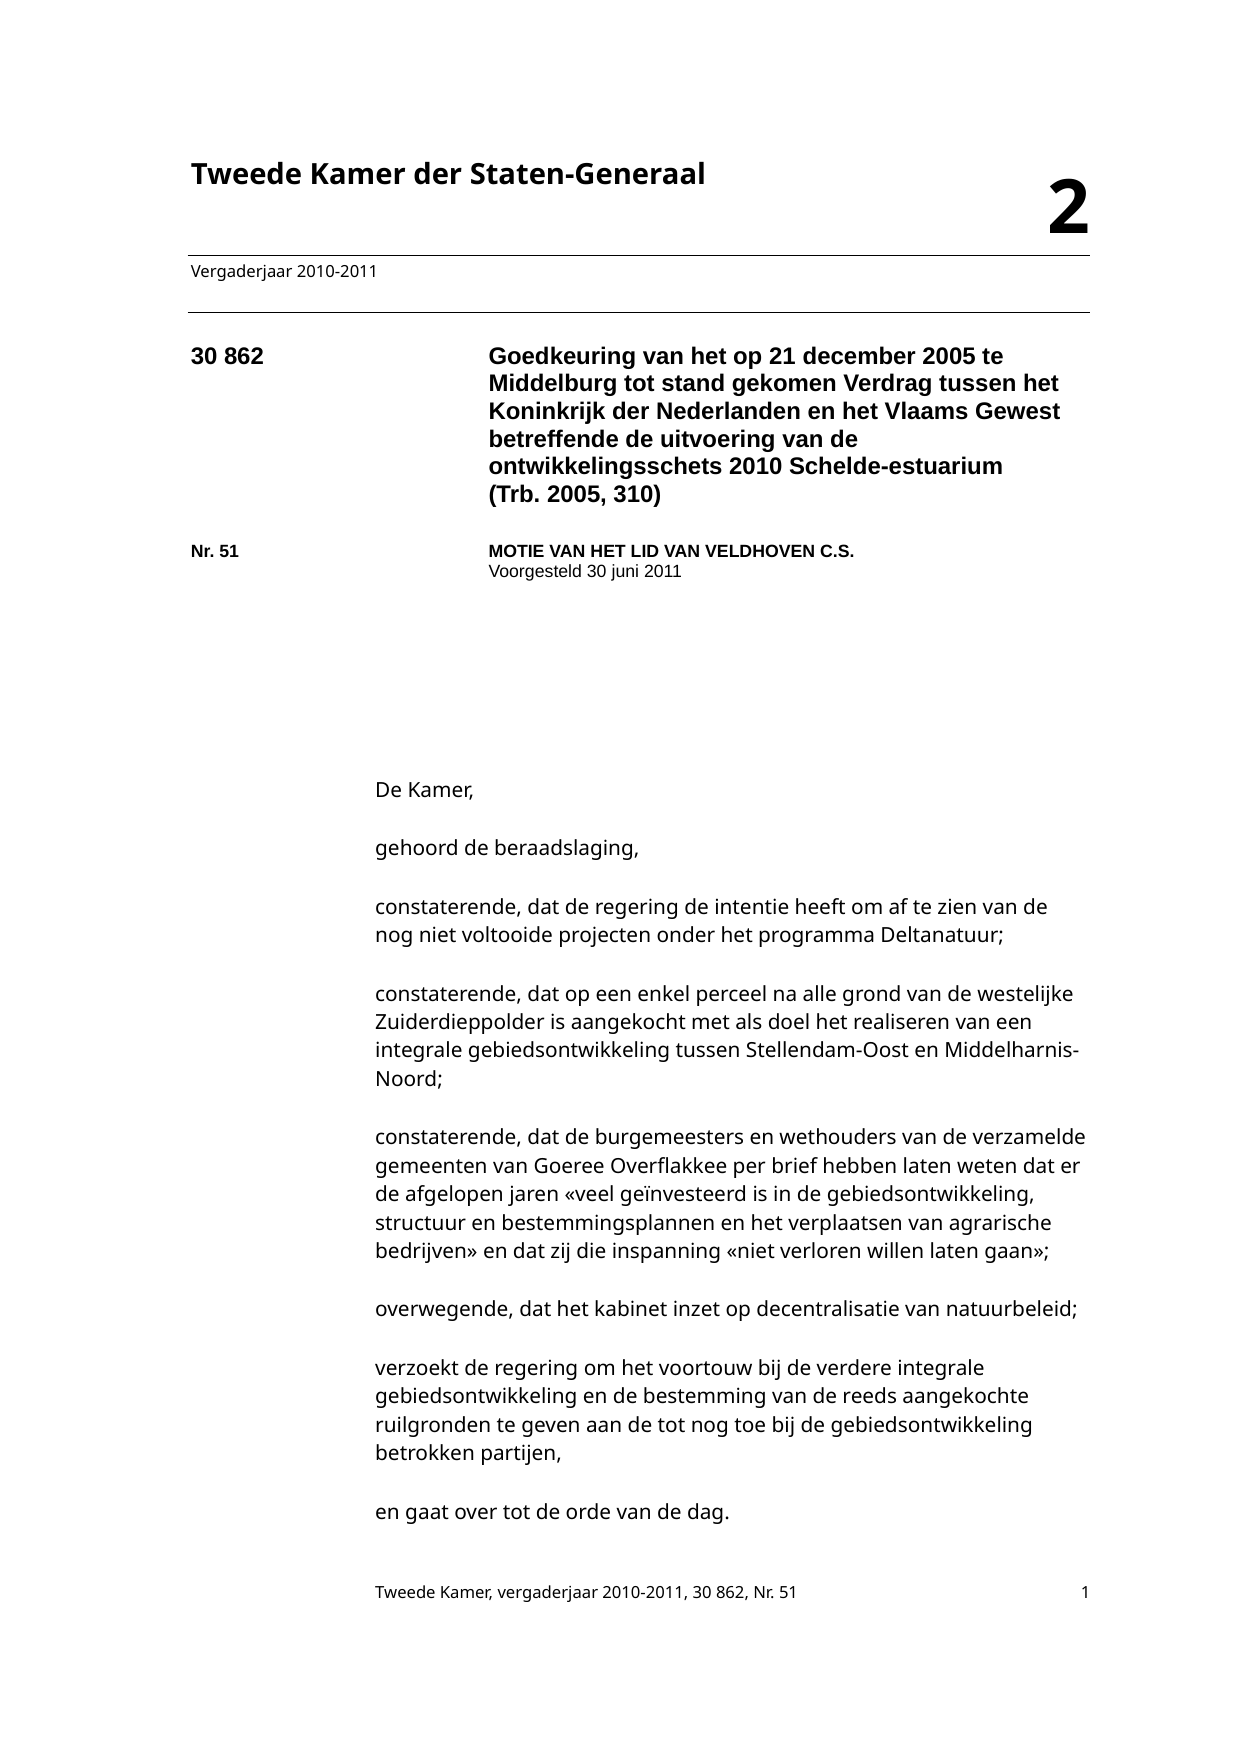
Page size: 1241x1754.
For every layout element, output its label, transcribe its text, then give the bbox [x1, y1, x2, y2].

text verzoekt de regering om het voortouw bij de verdere integrale gebiedsontwikkeling en de bestemming van de reeds aangekochte ruilgronden te geven aan de tot nog toe bij de gebiedsontwikkeling betrokken partijen, [375, 1353, 1090, 1467]
table_cell Goedkeuring van het op 21 december 2005 te Middelburg tot stand gekomen Verdrag tussen het Koninkrijk der Nederlanden en het Vlaams Gewest betreffende de uitvoering van de ontwikkelingsschets 2010 Schelde-estuarium (Trb. 2005, 310) [485, 339, 1090, 537]
table_cell [188, 313, 485, 339]
text overwegende, dat het kabinet inzet op decentralisatie van natuurbeleid; [375, 1294, 1090, 1323]
text constaterende, dat op een enkel perceel na alle grond van de westelijke Zuiderdieppolder is aangekocht met als doel het realiseren van een integrale gebiedsontwikkeling tussen Stellendam-Oost en Middelharnis-Noord; [375, 979, 1090, 1092]
text constaterende, dat de regering de intentie heeft om af te zien van de nog niet voltooide projecten onder het programma Deltanatuur; [375, 892, 1090, 949]
table_cell 30 862 [188, 339, 485, 537]
table_cell [485, 313, 1090, 339]
text De Kamer, [375, 775, 1090, 803]
text gehoord de beraadslaging, [375, 833, 1090, 862]
text constaterende, dat de burgemeesters en wethouders van de verzamelde gemeenten van Goeree Overflakkee per brief hebben laten weten dat er de afgelopen jaren «veel geïnvesteerd is in de gebiedsontwikkeling, structuur en bestemmingsplannen en het verplaatsen van agrarische bedrijven» en dat zij die inspanning «niet verloren willen laten gaan»; [375, 1122, 1090, 1264]
table_header 2 [910, 150, 1090, 255]
table_header Tweede Kamer der Staten-Generaal [188, 150, 909, 255]
table_cell [485, 256, 1090, 312]
table_cell Vergaderjaar 2010-2011 [188, 256, 485, 312]
table_cell MOTIE VAN HET LID VAN VELDHOVEN C.S. Voorgesteld 30 juni 2011 [485, 538, 1090, 656]
text en gaat over tot de orde van de dag. [375, 1497, 1090, 1525]
table_cell Nr. 51 [188, 538, 485, 656]
